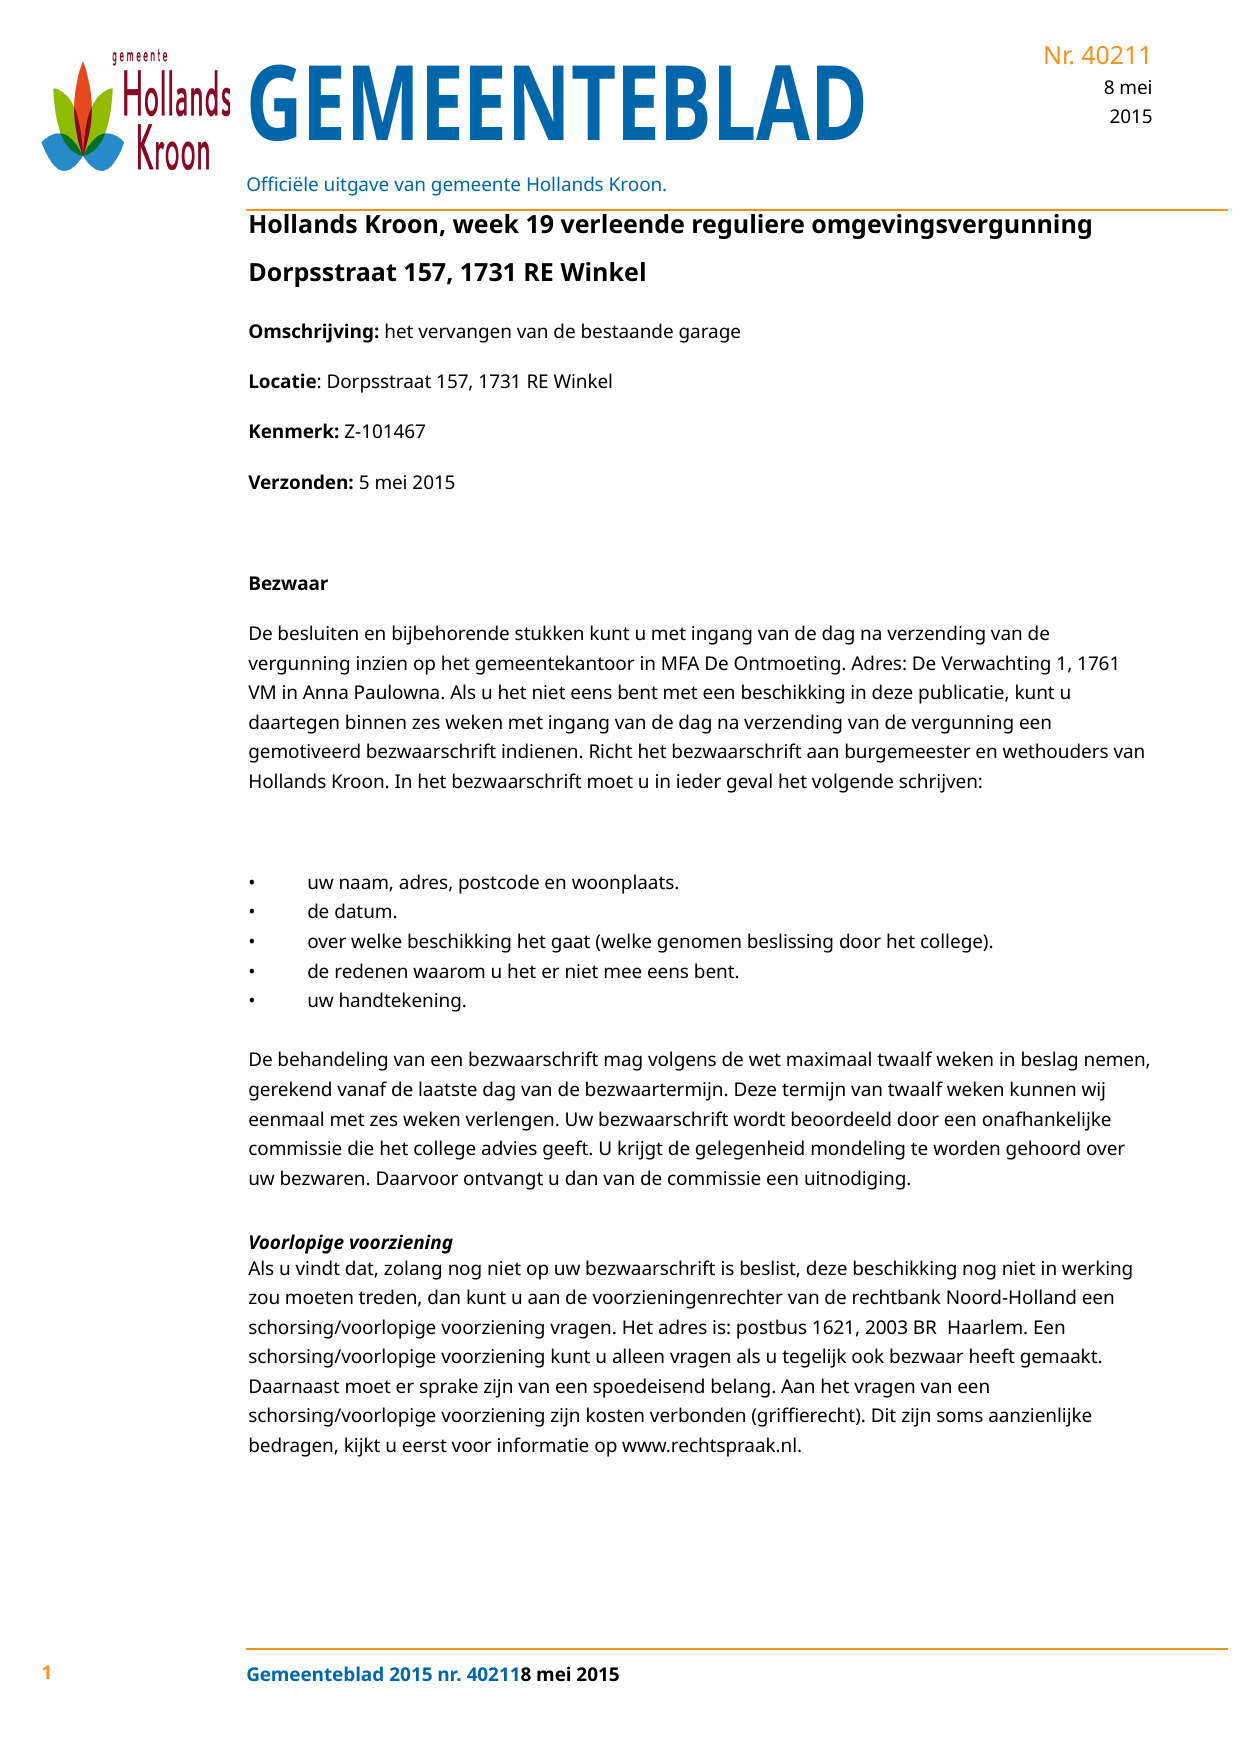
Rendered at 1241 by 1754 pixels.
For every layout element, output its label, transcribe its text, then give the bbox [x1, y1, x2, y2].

text Omschrijving: het vervangen van de bestaande garage [248, 318, 1152, 344]
picture [41, 47, 231, 172]
text Hollands Kroon, week 19 verleende reguliere omgevingsvergunning Dorpsstraat 157, 1731 RE Winkel [248, 211, 1152, 288]
text Bezwaar [248, 570, 1152, 596]
text Als u vindt dat, zolang nog niet op uw bezwaarschrift is beslist, deze beschikking nog niet in werking zou moeten treden, dan kunt u aan de voorzieningenrechter van de rechtbank Noord-Holland een schorsing/voorlopige voorziening vragen. Het adres is: postbus 1621, 2003 BR Haarlem. Een schorsing/voorlopige voorziening kunt u alleen vragen als u tegelijk ook bezwaar heeft gemaakt. Daarnaast moet er sprake zijn van een spoedeisend belang. Aan het vragen van een schorsing/voorlopige voorziening zijn kosten verbonden (griffierecht). Dit zijn soms aanzienlijke bedragen, kijkt u eerst voor informatie op www.rechtspraak.nl. [248, 1255, 1152, 1458]
text Locatie: Dorpsstraat 157, 1731 RE Winkel [248, 368, 1152, 394]
text Verzonden: 5 mei 2015 [248, 469, 1152, 495]
list de datum. [248, 899, 1152, 924]
list de redenen waarom u het er niet mee eens bent. [248, 958, 1152, 984]
list uw naam, adres, postcode en woonplaats. [248, 869, 1152, 895]
text De besluiten en bijbehorende stukken kunt u met ingang van de dag na verzending van de vergunning inzien op het gemeentekantoor in MFA De Ontmoeting. Adres: De Verwachting 1, 1761 VM in Anna Paulowna. Als u het niet eens bent met een beschikking in deze publicatie, kunt u daartegen binnen zes weken met ingang van de dag na verzending van de vergunning een gemotiveerd bezwaarschrift indienen. Richt het bezwaarschrift aan burgemeester en wethouders van Hollands Kroon. In het bezwaarschrift moet u in ieder geval het volgende schrijven: [248, 620, 1152, 794]
text Voorlopige voorziening [248, 1229, 1152, 1255]
list uw handtekening. [248, 987, 1152, 1013]
text De behandeling van een bezwaarschrift mag volgens de wet maximaal twaalf weken in beslag nemen, gerekend vanaf de laatste dag van de bezwaartermijn. Deze termijn van twaalf weken kunnen wij eenmaal met zes weken verlengen. Uw bezwaarschrift wordt beoordeeld door een onafhankelijke commissie die het college advies geeft. U krijgt de gelegenheid mondeling te worden gehoord over uw bezwaren. Daarvoor ontvangt u dan van de commissie een uitnodiging. [248, 1047, 1152, 1191]
text Kenmerk: Z-101467 [248, 419, 1152, 444]
list over welke beschikking het gaat (welke genomen beslissing door het college). [248, 928, 1152, 954]
